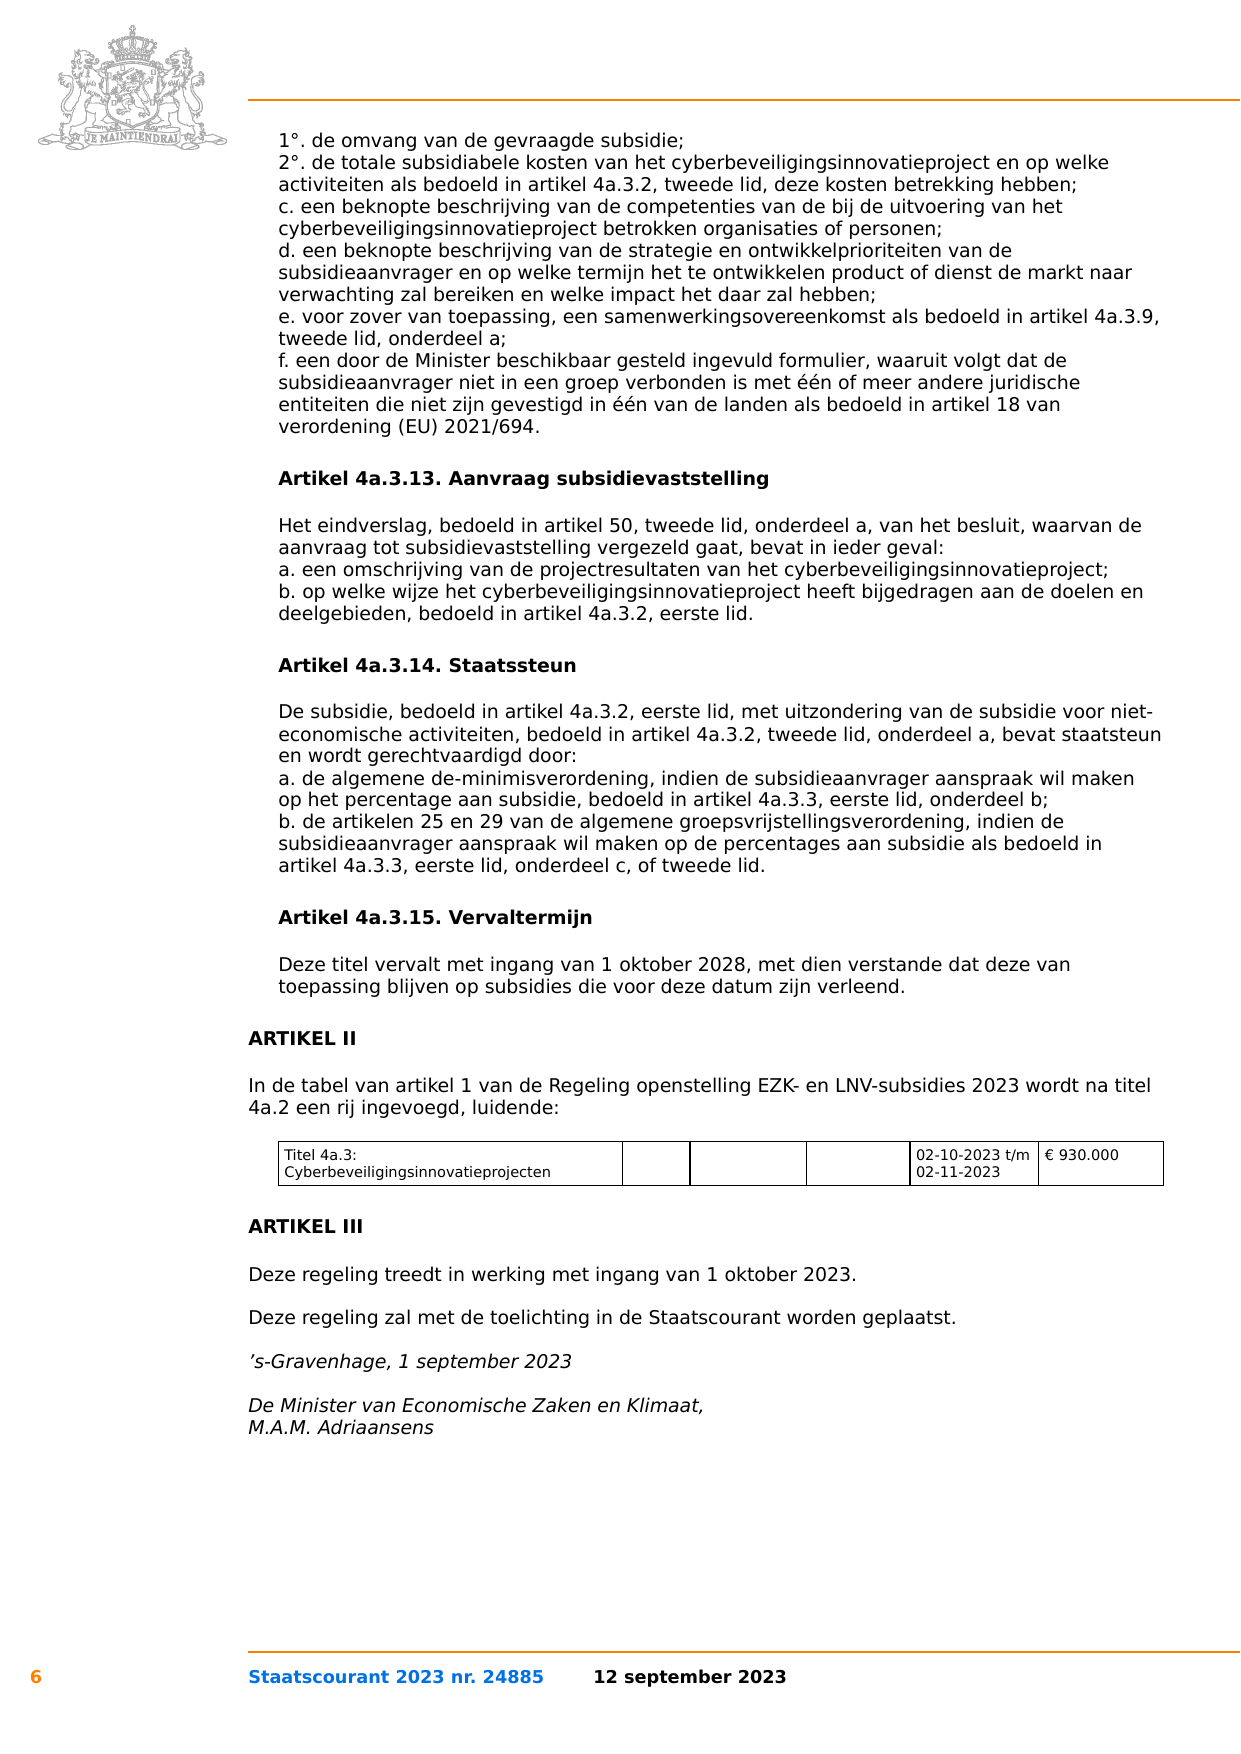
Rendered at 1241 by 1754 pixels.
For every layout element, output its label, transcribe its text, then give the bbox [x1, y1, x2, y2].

table_header € 930.000 [1039, 1142, 1163, 1185]
text b. op welke wijze het cyberbeveiligingsinnovatieproject heeft bijgedragen aan de doelen en deelgebieden, bedoeld in artikel 4a.3.2, eerste lid. [278, 581, 1163, 624]
subtitle ARTIKEL II [248, 1028, 1163, 1050]
text e. voor zover van toepassing, een samenwerkingsovereenkomst als bedoeld in artikel 4a.3.9, tweede lid, onderdeel a; [278, 306, 1163, 350]
table_header 02-10-2023 t/m 02-11-2023 [911, 1142, 1038, 1185]
text a. een omschrijving van de projectresultaten van het cyberbeveiligingsinnovatieproject; [278, 558, 1163, 581]
text In de tabel van artikel 1 van de Regeling openstelling EZK- en LNV-subsidies 2023 wordt na titel 4a.2 een rij ingevoegd, luidende: [248, 1075, 1163, 1119]
subtitle Artikel 4a.3.14. Staatssteun [278, 654, 1163, 676]
table_header [807, 1142, 909, 1185]
text Deze regeling treedt in werking met ingang van 1 oktober 2023. [248, 1263, 1163, 1285]
text c. een beknopte beschrijving van de competenties van de bij de uitvoering van het cyberbeveiligingsinnovatieproject betrokken organisaties of personen; [278, 196, 1163, 240]
picture [38, 25, 227, 150]
text Het eindverslag, bedoeld in artikel 50, tweede lid, onderdeel a, van het besluit, waarvan de aanvraag tot subsidievaststelling vergezeld gaat, bevat in ieder geval: [278, 514, 1163, 558]
subtitle Artikel 4a.3.15. Vervaltermijn [278, 907, 1163, 929]
table_header [691, 1142, 806, 1185]
text Deze titel vervalt met ingang van 1 oktober 2028, met dien verstande dat deze van toepassing blijven op subsidies die voor deze datum zijn verleend. [278, 954, 1163, 998]
text f. een door de Minister beschikbaar gesteld ingevuld formulier, waaruit volgt dat de subsidieaanvrager niet in een groep verbonden is met één of meer andere juridische entiteiten die niet zijn gevestigd in één van de landen als bedoeld in artikel 18 van verordening (EU) 2021/694. [278, 350, 1163, 438]
subtitle ARTIKEL III [248, 1216, 1163, 1238]
text d. een beknopte beschrijving van de strategie en ontwikkelprioriteiten van de subsidieaanvrager en op welke termijn het te ontwikkelen product of dienst de markt naar verwachting zal bereiken en welke impact het daar zal hebben; [278, 240, 1163, 306]
text ’s-Gravenhage, 1 september 2023 [248, 1351, 1163, 1373]
text a. de algemene de-minimisverordening, indien de subsidieaanvrager aanspraak wil maken op het percentage aan subsidie, bedoeld in artikel 4a.3.3, eerste lid, onderdeel b; [278, 767, 1163, 811]
text 2°. de totale subsidiabele kosten van het cyberbeveiligingsinnovatieproject en op welke activiteiten als bedoeld in artikel 4a.3.2, tweede lid, deze kosten betrekking hebben; [278, 152, 1163, 196]
text 1°. de omvang van de gevraagde subsidie; [278, 130, 1163, 152]
table_header Titel 4a.3: Cyberbeveiligingsinnovatieprojecten [279, 1142, 622, 1185]
subtitle Artikel 4a.3.13. Aanvraag subsidievaststelling [278, 468, 1163, 489]
text De subsidie, bedoeld in artikel 4a.3.2, eerste lid, met uitzondering van de subsidie voor niet-economische activiteiten, bedoeld in artikel 4a.3.2, tweede lid, onderdeel a, bevat staatsteun en wordt gerechtvaardigd door: [278, 701, 1163, 767]
table_header [623, 1142, 689, 1185]
text De Minister van Economische Zaken en Klimaat, M.A.M. Adriaansens [248, 1395, 1163, 1439]
text b. de artikelen 25 en 29 van de algemene groepsvrijstellingsverordening, indien de subsidieaanvrager aanspraak wil maken op de percentages aan subsidie als bedoeld in artikel 4a.3.3, eerste lid, onderdeel c, of tweede lid. [278, 811, 1163, 877]
text Deze regeling zal met de toelichting in de Staatscourant worden geplaatst. [248, 1307, 1163, 1329]
